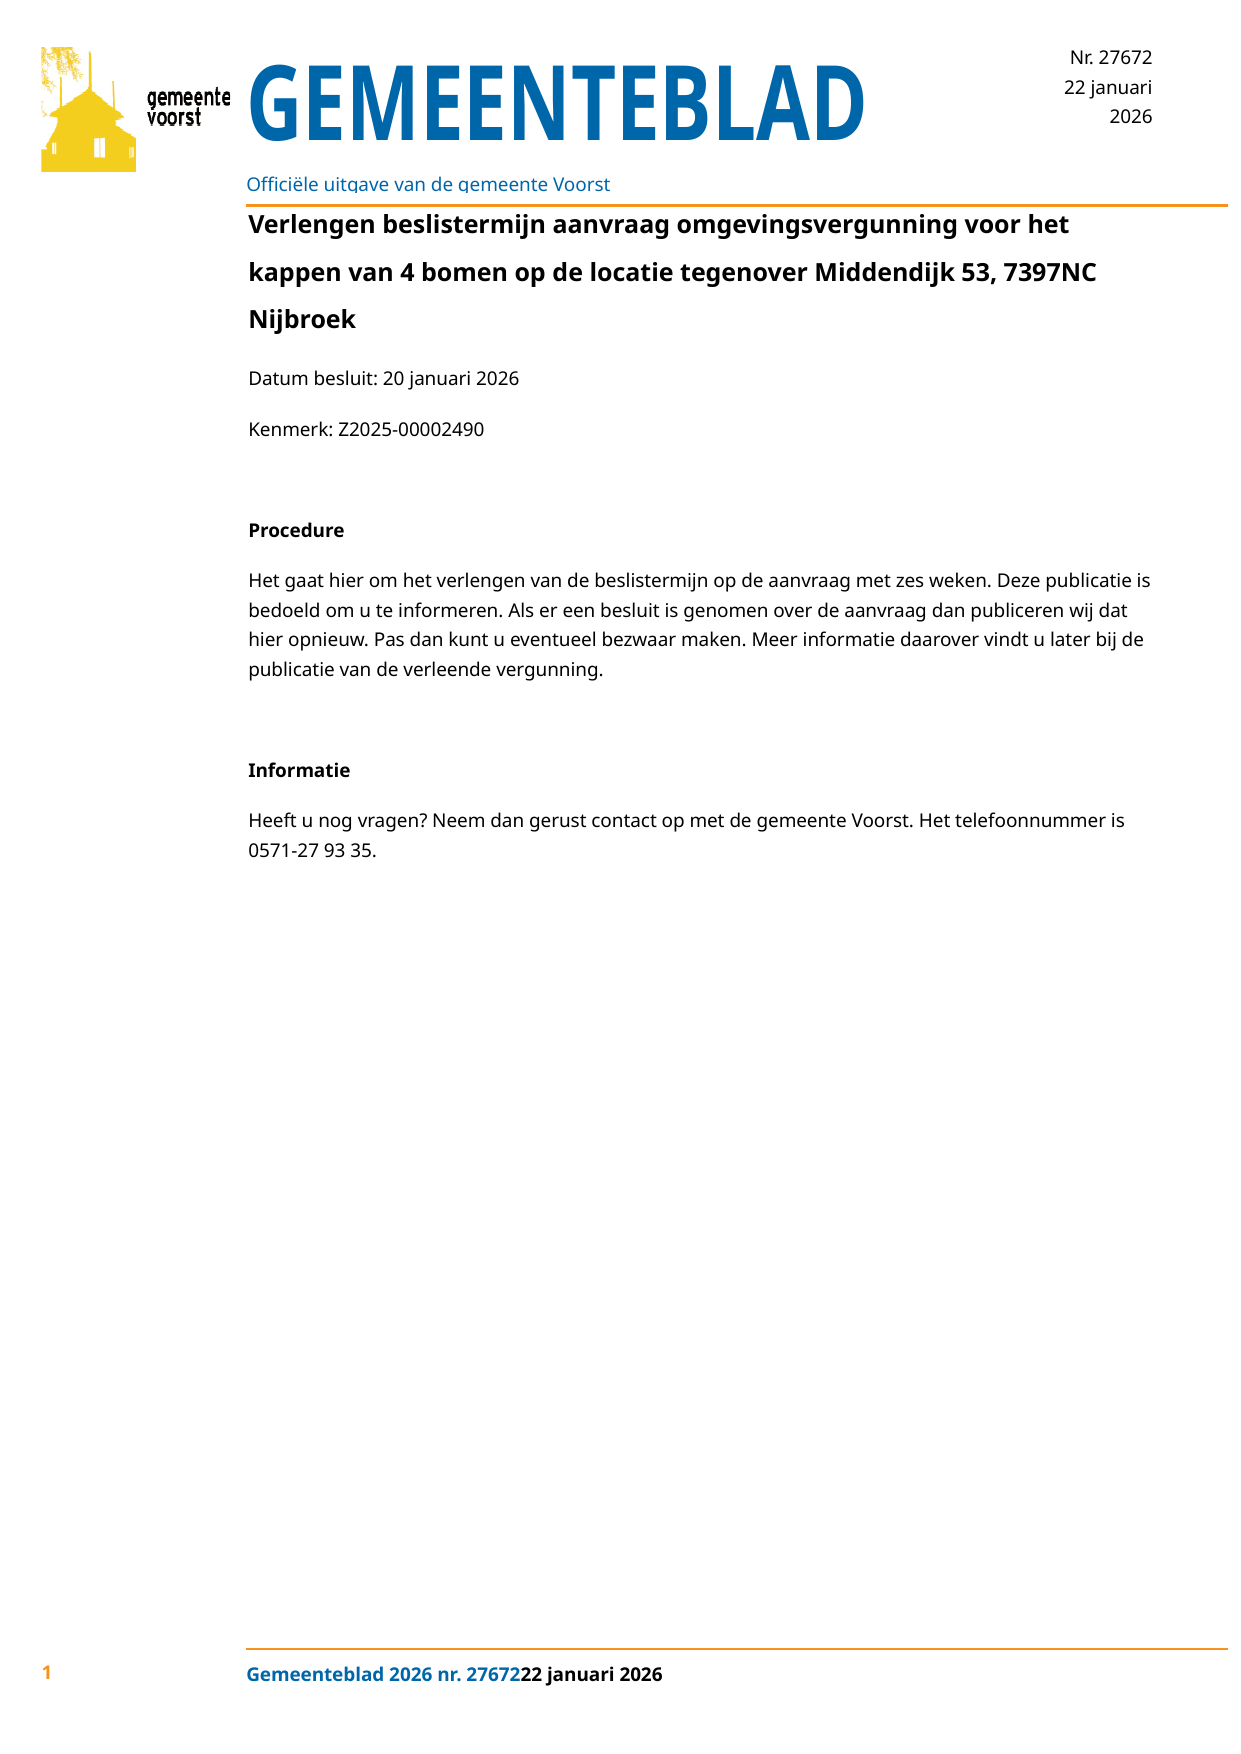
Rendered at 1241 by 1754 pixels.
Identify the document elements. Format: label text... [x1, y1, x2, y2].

text Procedure [248, 517, 1152, 542]
text Heeft u nog vragen? Neem dan gerust contact op met de gemeente Voorst. Het telefoonnummer is 0571-27 93 35. [248, 807, 1152, 862]
text Datum besluit: 20 januari 2026 [248, 366, 1152, 391]
text Kenmerk: Z2025-00002490 [248, 416, 1152, 442]
text Verlengen beslistermijn aanvraag omgevingsvergunning voor het kappen van 4 bomen op de locatie tegenover Middendijk 53, 7397NC Nijbroek [248, 207, 1152, 336]
text Het gaat hier om het verlengen van de beslistermijn op de aanvraag met zes weken. Deze publicatie is bedoeld om u te informeren. Als er een besluit is genomen over de aanvraag dan publiceren wij dat hier opnieuw. Pas dan kunt u eventueel bezwaar maken. Meer informatie daarover vindt u later bij de publicatie van de verleende vergunning. [248, 567, 1152, 682]
picture [41, 47, 231, 172]
text Informatie [248, 757, 1152, 782]
